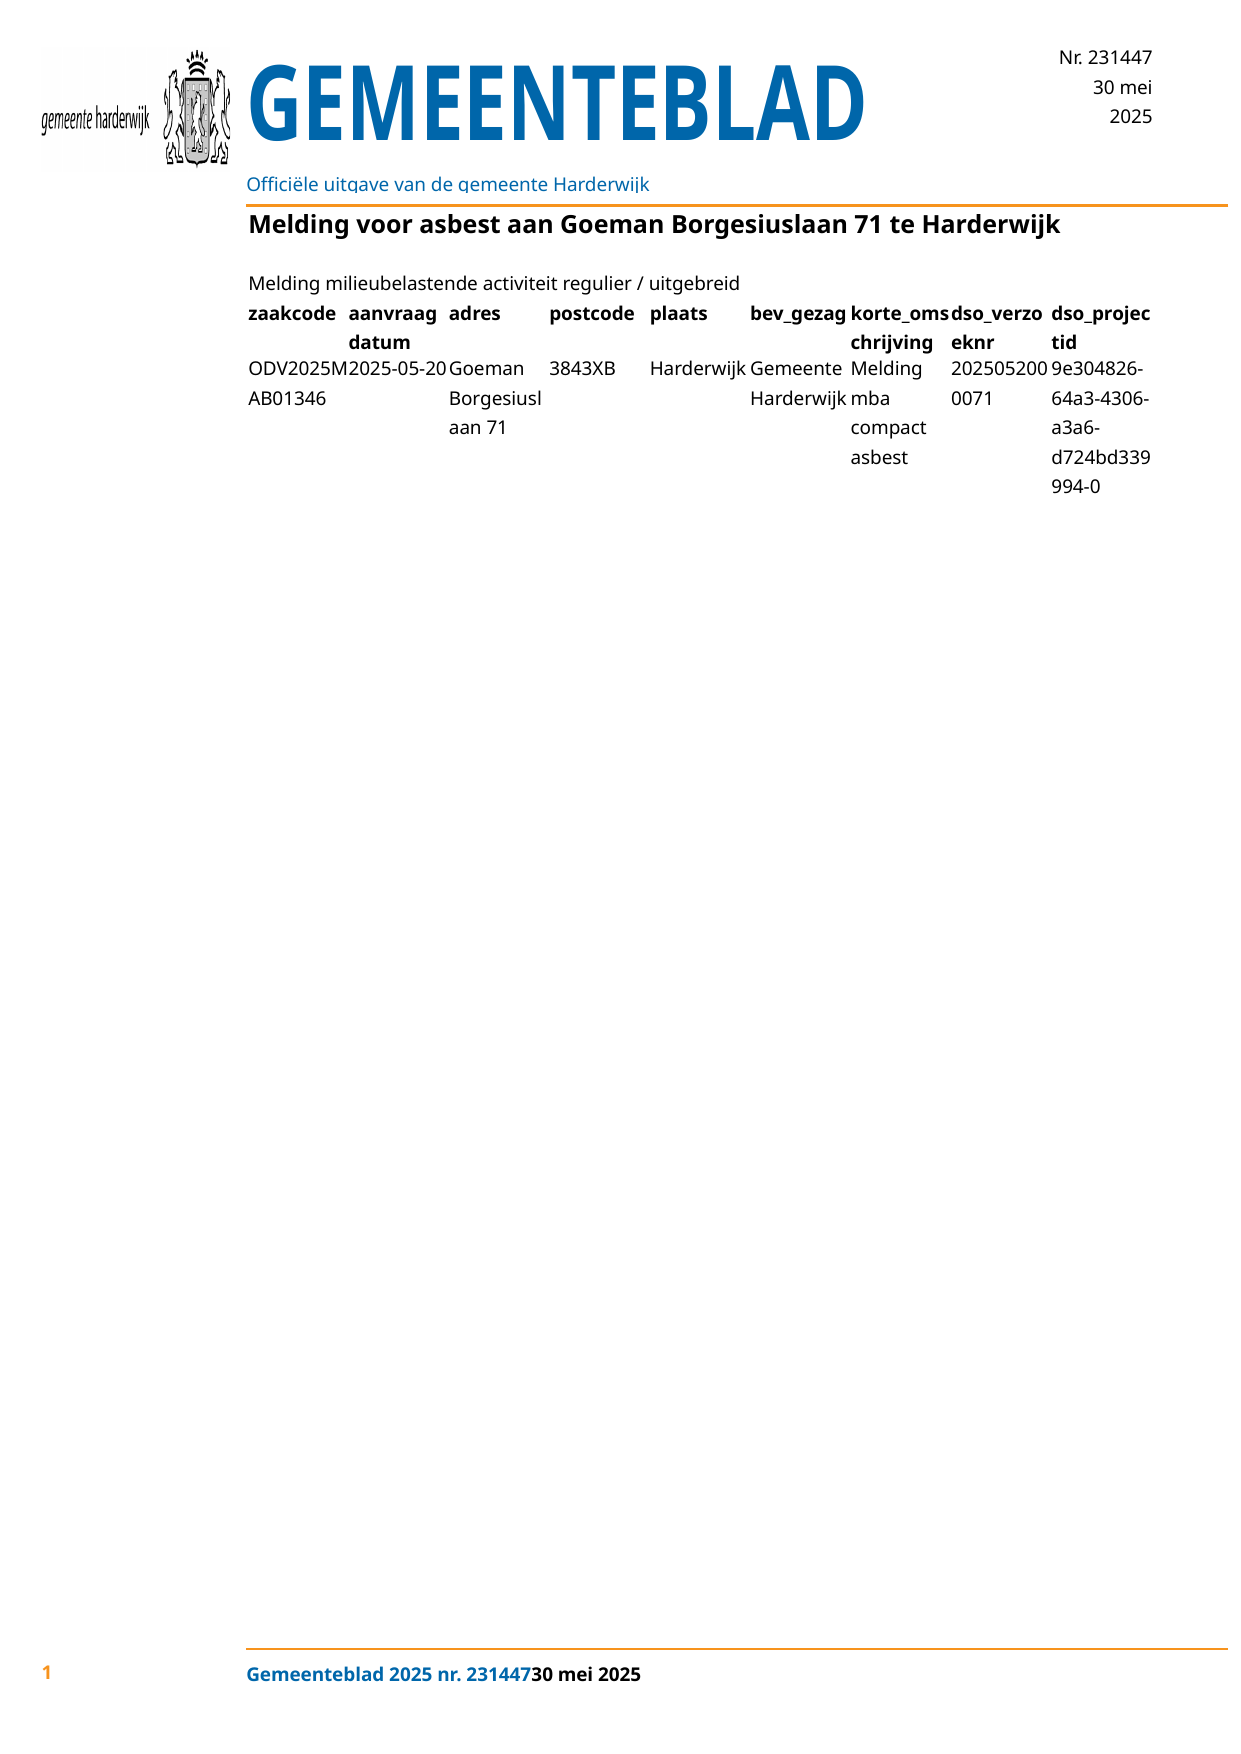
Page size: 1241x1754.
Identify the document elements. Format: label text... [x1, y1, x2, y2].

table_header korte_omschrijving [850, 300, 951, 355]
table_header dso_verzoeknr [951, 300, 1051, 355]
table_header adres [449, 300, 549, 355]
table_cell Goeman Borgesiuslaan 71 [449, 355, 549, 499]
table_header bev_gezag [750, 300, 850, 355]
table_header zaakcode [248, 300, 348, 355]
table_header aanvraagdatum [348, 300, 449, 355]
table_cell Harderwijk [650, 355, 750, 499]
picture [41, 47, 231, 172]
table_header postcode [549, 300, 649, 355]
table_header plaats [650, 300, 750, 355]
table_cell ODV2025MAB01346 [248, 355, 348, 499]
table_cell Melding mba compact asbest [850, 355, 951, 499]
table_cell 2025052000071 [951, 355, 1051, 499]
table_cell 2025-05-20 [348, 355, 449, 499]
table_cell 3843XB [549, 355, 649, 499]
table_cell Gemeente Harderwijk [750, 355, 850, 499]
text Melding milieubelastende activiteit regulier / uitgebreid [248, 270, 1152, 296]
table_cell 9e304826-64a3-4306-a3a6-d724bd339994-0 [1051, 355, 1152, 499]
table_header dso_projectid [1051, 300, 1152, 355]
text Melding voor asbest aan Goeman Borgesiuslaan 71 te Harderwijk [248, 207, 1152, 241]
